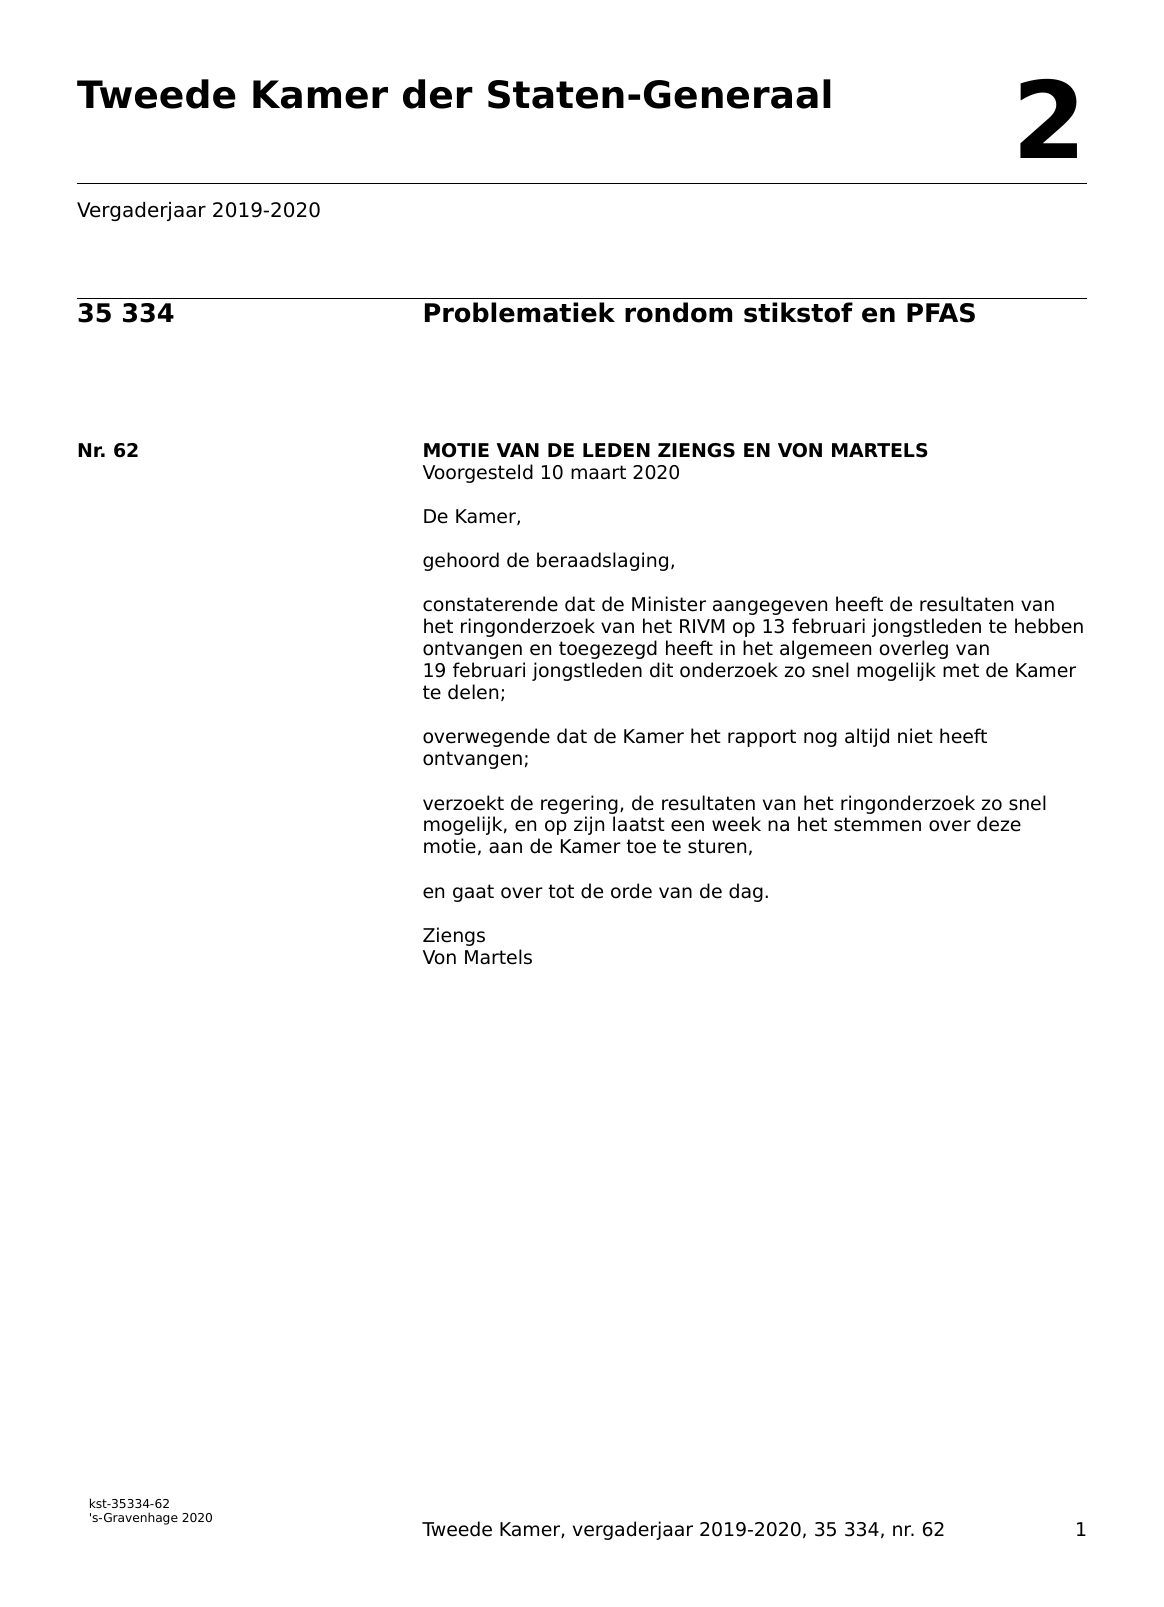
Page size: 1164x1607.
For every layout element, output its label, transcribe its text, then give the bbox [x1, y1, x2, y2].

text Von Martels [422, 947, 1087, 969]
text constaterende dat de Minister aangegeven heeft de resultaten van het ringonderzoek van het RIVM op 13 februari jongstleden te hebben ontvangen en toegezegd heeft in het algemeen overleg van 19 februari jongstleden dit onderzoek zo snel mogelijk met de Kamer te delen; [422, 594, 1087, 704]
text 's-Gravenhage 2020 [88, 1511, 323, 1525]
table_header 2 [886, 59, 1087, 183]
text gehoord de beraadslaging, [422, 550, 1087, 572]
text Voorgesteld 10 maart 2020 [422, 462, 1087, 484]
text en gaat over tot de orde van de dag. [422, 881, 1087, 902]
text verzoekt de regering, de resultaten van het ringonderzoek zo snel mogelijk, en op zijn laatst een week na het stemmen over deze motie, aan de Kamer toe te sturen, [422, 792, 1087, 858]
text De Kamer, [422, 506, 1087, 528]
text overwegende dat de Kamer het rapport nog altijd niet heeft ontvangen; [422, 726, 1087, 770]
text kst-35334-62 [88, 1497, 323, 1511]
text Ziengs [422, 925, 1087, 947]
table_header Tweede Kamer der Staten-Generaal [77, 59, 886, 183]
table_cell Vergaderjaar 2019-2020 [77, 184, 1087, 298]
subtitle Nr. 62 MOTIE VAN DE LEDEN ZIENGS EN VON MARTELS [77, 440, 1087, 462]
subtitle 35 334 Problematiek rondom stikstof en PFAS [77, 299, 1087, 329]
